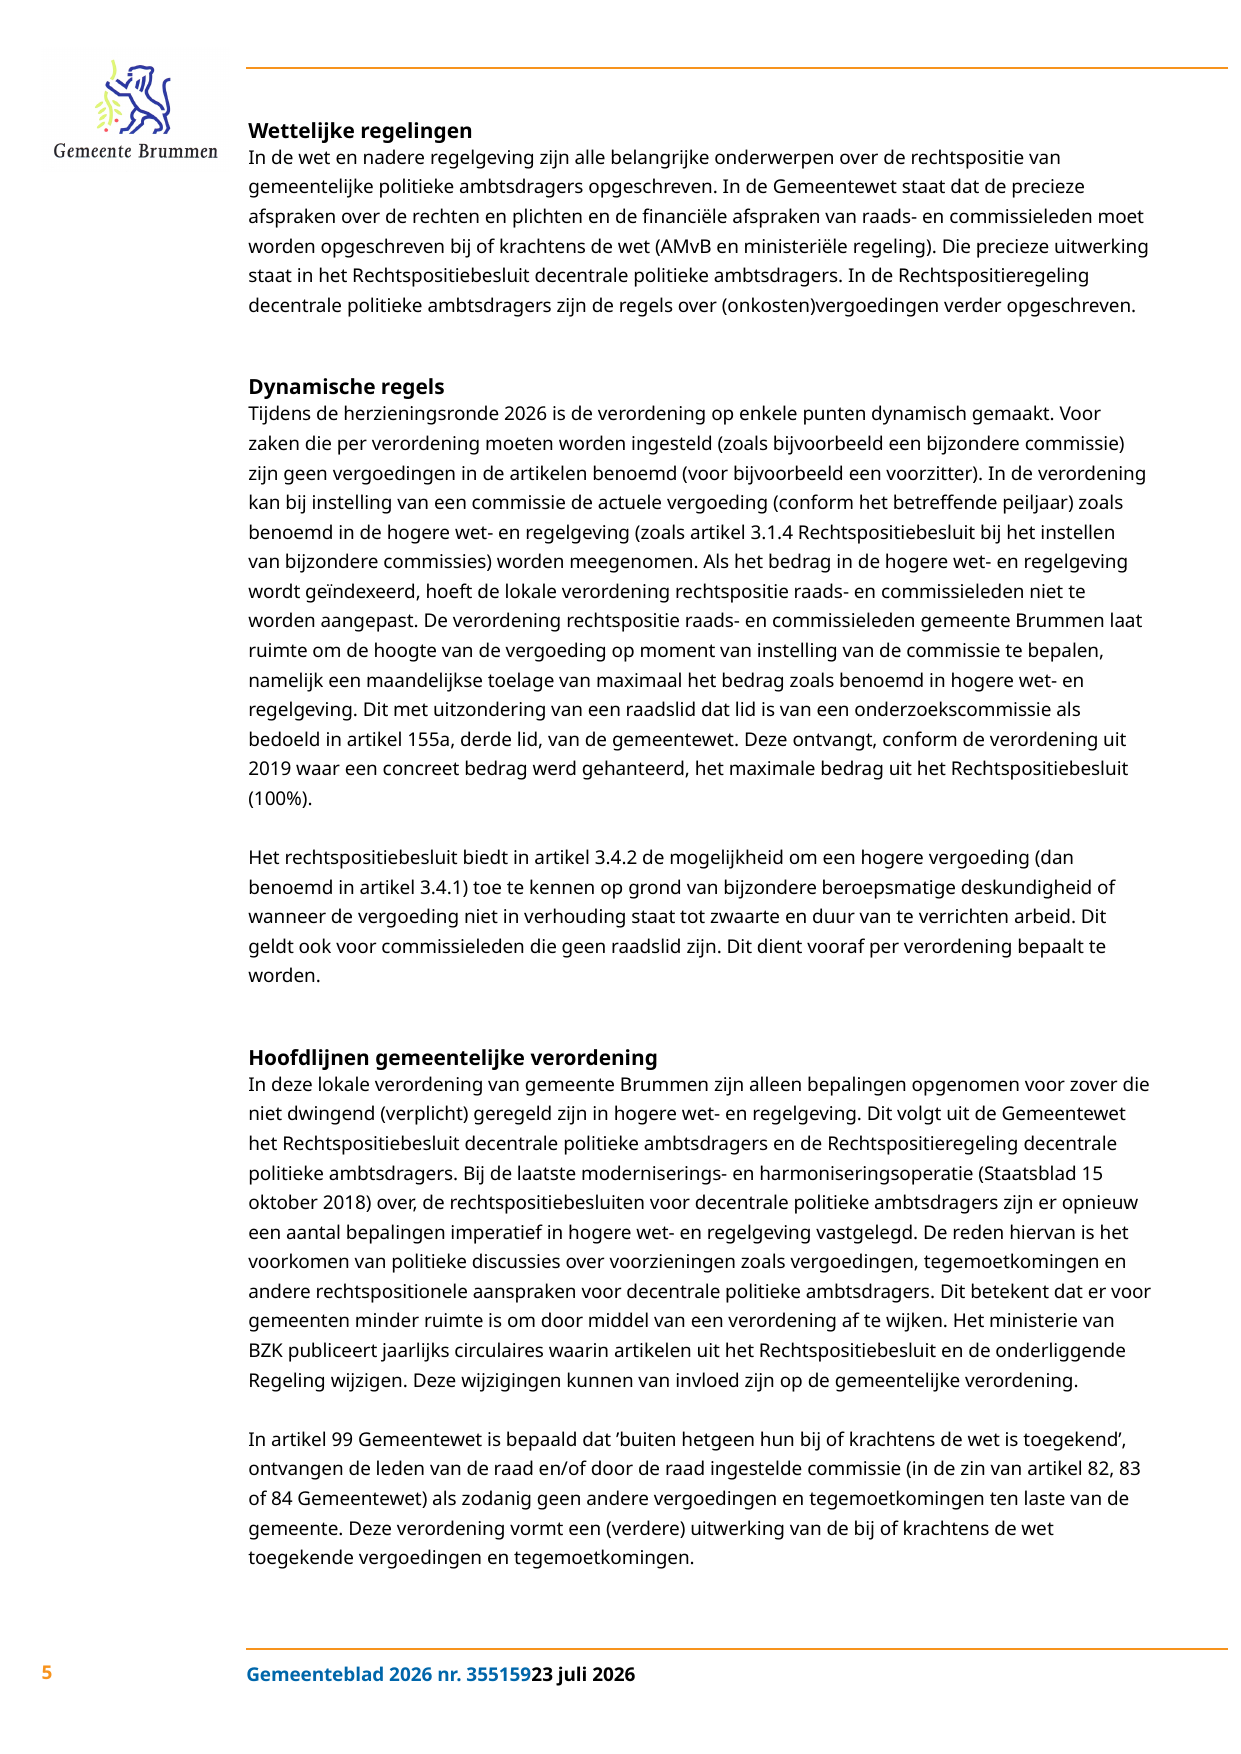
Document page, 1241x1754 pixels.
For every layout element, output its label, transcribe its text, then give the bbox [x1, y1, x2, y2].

text Dynamische regels [248, 372, 1152, 401]
text Hoofdlijnen gemeentelijke verordening [248, 1043, 1152, 1071]
text Wettelijke regelingen [248, 116, 1152, 144]
text In de wet en nadere regelgeving zijn alle belangrijke onderwerpen over de rechtspositie van gemeentelijke politieke ambtsdragers opgeschreven. In de Gemeentewet staat dat de precieze afspraken over de rechten en plichten en de financiële afspraken van raads- en commissieleden moet worden opgeschreven bij of krachtens de wet (AMvB en ministeriële regeling). Die precieze uitwerking staat in het Rechtspositiebesluit decentrale politieke ambtsdragers. In de Rechtspositieregeling decentrale politieke ambtsdragers zijn de regels over (onkosten)vergoedingen verder opgeschreven. [248, 144, 1152, 318]
text Tijdens de herzieningsronde 2026 is de verordening op enkele punten dynamisch gemaakt. Voor zaken die per verordening moeten worden ingesteld (zoals bijvoorbeeld een bijzondere commissie) zijn geen vergoedingen in de artikelen benoemd (voor bijvoorbeeld een voorzitter). In de verordening kan bij instelling van een commissie de actuele vergoeding (conform het betreffende peiljaar) zoals benoemd in de hogere wet- en regelgeving (zoals artikel 3.1.4 Rechtspositiebesluit bij het instellen van bijzondere commissies) worden meegenomen. Als het bedrag in de hogere wet- en regelgeving wordt geïndexeerd, hoeft de lokale verordening rechtspositie raads- en commissieleden niet te worden aangepast. De verordening rechtspositie raads- en commissieleden gemeente Brummen laat ruimte om de hoogte van de vergoeding op moment van instelling van de commissie te bepalen, namelijk een maandelijkse toelage van maximaal het bedrag zoals benoemd in hogere wet- en regelgeving. Dit met uitzondering van een raadslid dat lid is van een onderzoekscommissie als bedoeld in artikel 155a, derde lid, van de gemeentewet. Deze ontvangt, conform de verordening uit 2019 waar een concreet bedrag werd gehanteerd, het maximale bedrag uit het Rechtspositiebesluit (100%). [248, 401, 1152, 811]
text In artikel 99 Gemeentewet is bepaald dat ’buiten hetgeen hun bij of krachtens de wet is toegekend’, [248, 1426, 1152, 1452]
text ontvangen de leden van de raad en/of door de raad ingestelde commissie (in de zin van artikel 82, 83 of 84 Gemeentewet) als zodanig geen andere vergoedingen en tegemoetkomingen ten laste van de gemeente. Deze verordening vormt een (verdere) uitwerking van de bij of krachtens de wet toegekende vergoedingen en tegemoetkomingen. [248, 1456, 1152, 1570]
text Het rechtspositiebesluit biedt in artikel 3.4.2 de mogelijkheid om een hogere vergoeding (dan benoemd in artikel 3.4.1) toe te kennen op grond van bijzondere beroepsmatige deskundigheid of wanneer de vergoeding niet in verhouding staat tot zwaarte en duur van te verrichten arbeid. Dit geldt ook voor commissieleden die geen raadslid zijn. Dit dient vooraf per verordening bepaalt te worden. [248, 844, 1152, 988]
text In deze lokale verordening van gemeente Brummen zijn alleen bepalingen opgenomen voor zover die niet dwingend (verplicht) geregeld zijn in hogere wet- en regelgeving. Dit volgt uit de Gemeentewet het Rechtspositiebesluit decentrale politieke ambtsdragers en de Rechtspositieregeling decentrale politieke ambtsdragers. Bij de laatste moderniserings- en harmoniseringsoperatie (Staatsblad 15 oktober 2018) over, de rechtspositiebesluiten voor decentrale politieke ambtsdragers zijn er opnieuw een aantal bepalingen imperatief in hogere wet- en regelgeving vastgelegd. De reden hiervan is het voorkomen van politieke discussies over voorzieningen zoals vergoedingen, tegemoetkomingen en andere rechtspositionele aanspraken voor decentrale politieke ambtsdragers. Dit betekent dat er voor gemeenten minder ruimte is om door middel van een verordening af te wijken. Het ministerie van BZK publiceert jaarlijks circulaires waarin artikelen uit het Rechtspositiebesluit en de onderliggende Regeling wijzigen. Deze wijzigingen kunnen van invloed zijn op de gemeentelijke verordening. [248, 1071, 1152, 1393]
picture [41, 47, 231, 172]
